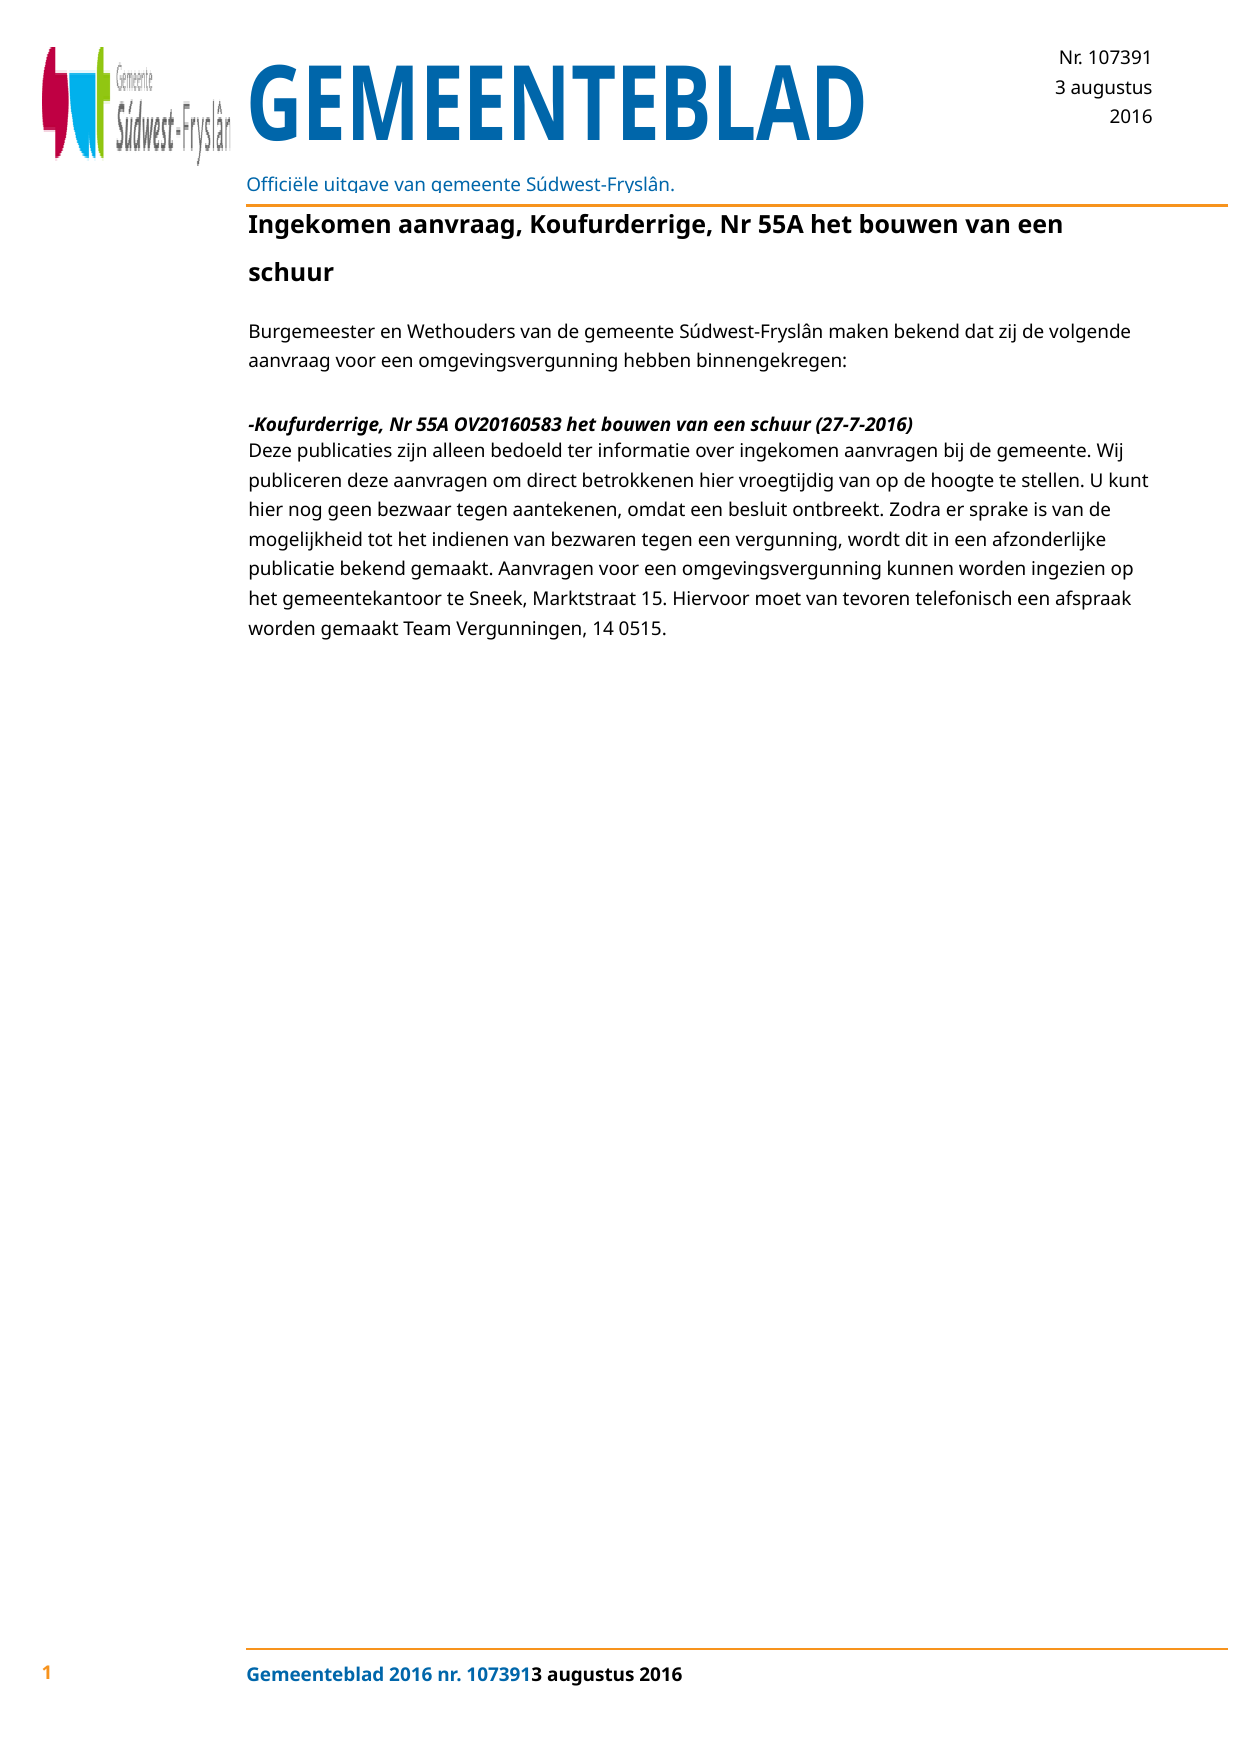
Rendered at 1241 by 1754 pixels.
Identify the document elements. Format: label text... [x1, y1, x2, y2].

text Burgemeester en Wethouders van de gemeente Súdwest-Fryslân maken bekend dat zij de volgende aanvraag voor een omgevingsvergunning hebben binnengekregen: [248, 318, 1152, 373]
text -Koufurderrige, Nr 55A OV20160583 het bouwen van een schuur (27-7-2016) [248, 411, 1152, 437]
text Deze publicaties zijn alleen bedoeld ter informatie over ingekomen aanvragen bij de gemeente. Wij publiceren deze aanvragen om direct betrokkenen hier vroegtijdig van op de hoogte te stellen. U kunt hier nog geen bezwaar tegen aantekenen, omdat een besluit ontbreekt. Zodra er sprake is van de mogelijkheid tot het indienen van bezwaren tegen een vergunning, wordt dit in een afzonderlijke publicatie bekend gemaakt. Aanvragen voor een omgevingsvergunning kunnen worden ingezien op het gemeentekantoor te Sneek, Marktstraat 15. Hiervoor moet van tevoren telefonisch een afspraak worden gemaakt Team Vergunningen, 14 0515. [248, 437, 1152, 640]
picture [41, 47, 231, 172]
text Ingekomen aanvraag, Koufurderrige, Nr 55A het bouwen van een schuur [248, 207, 1152, 288]
